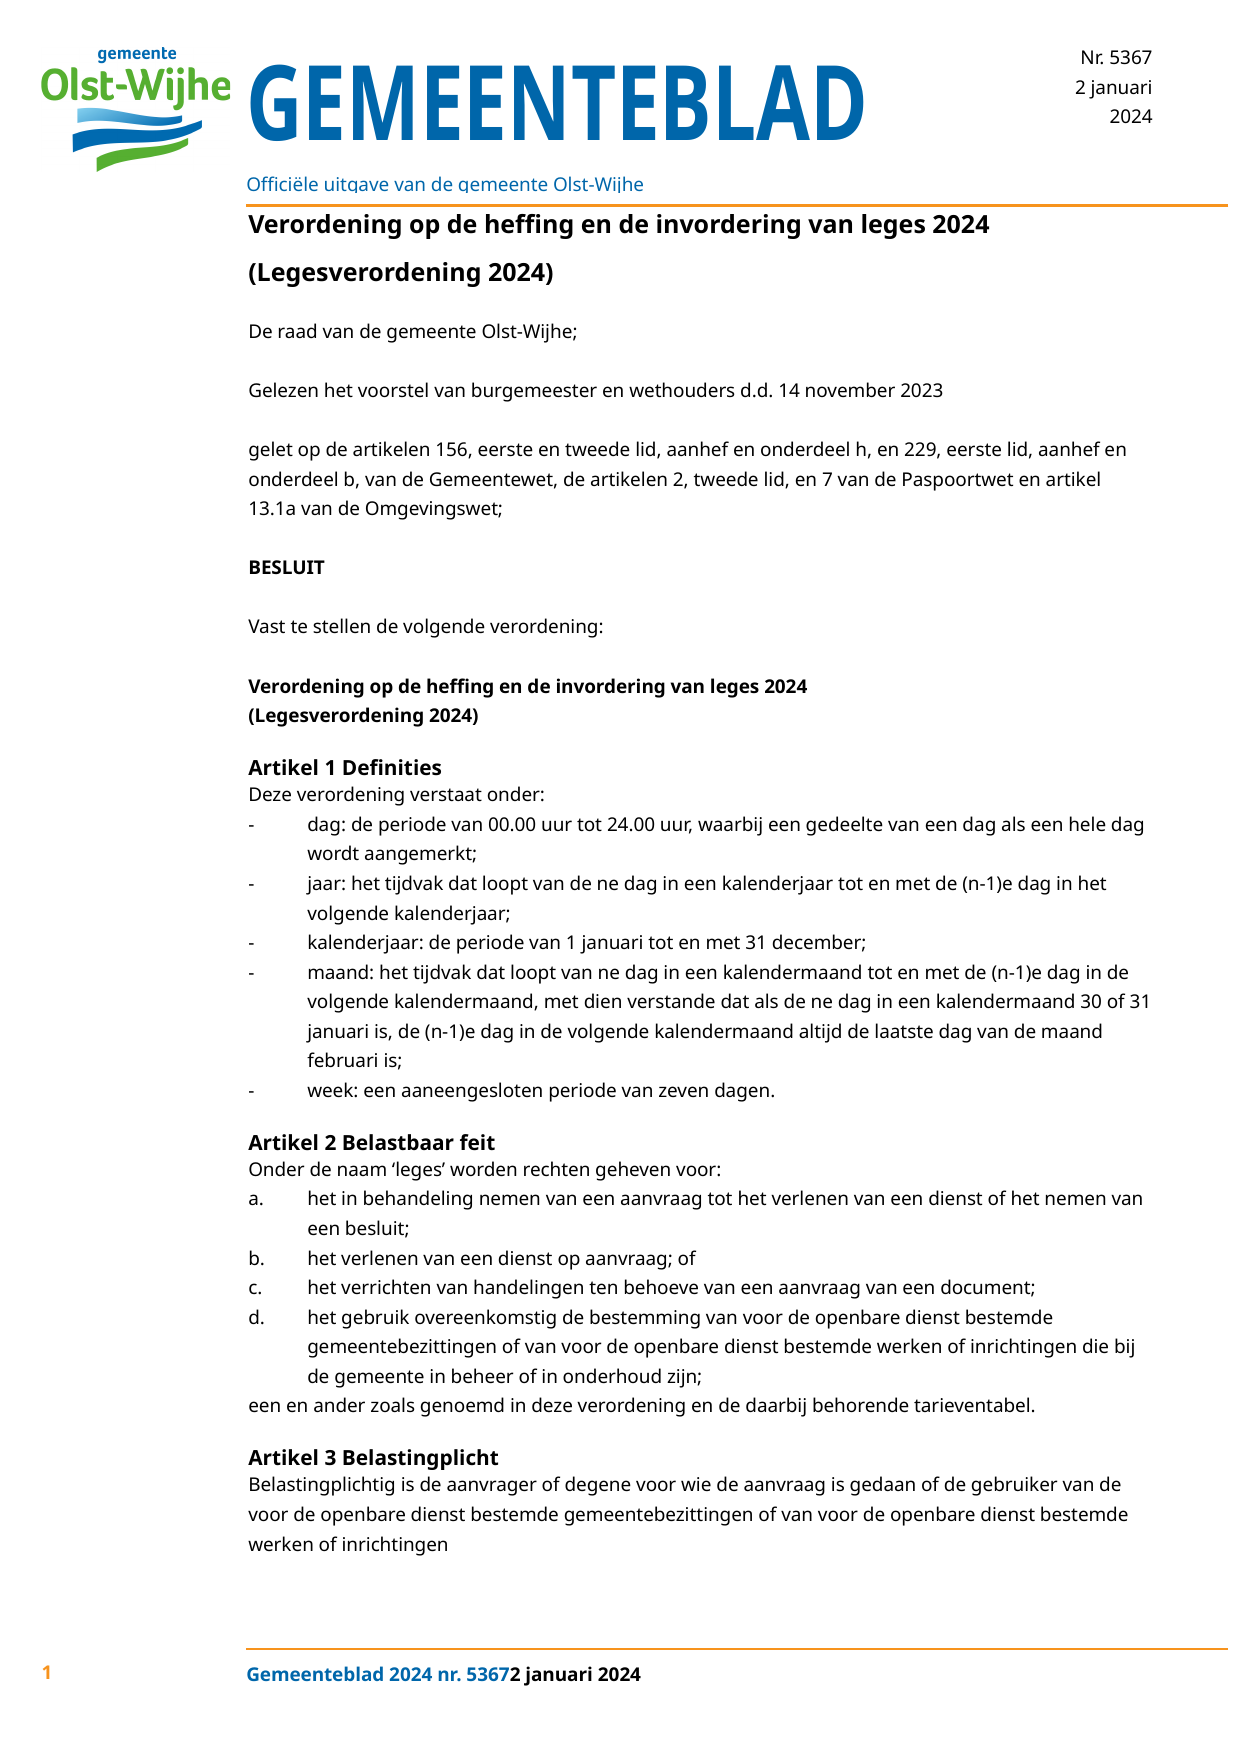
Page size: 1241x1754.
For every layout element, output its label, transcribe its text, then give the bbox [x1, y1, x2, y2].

text Verordening op de heffing en de invordering van leges 2024 (Legesverordening 2024) [248, 207, 1152, 288]
text BESLUIT [248, 554, 1152, 580]
text (Legesverordening 2024) [248, 702, 1152, 728]
list het gebruik overeenkomstig de bestemming van voor de openbare dienst bestemde gemeentebezittingen of van voor de openbare dienst bestemde werken of inrichtingen die bij de gemeente in beheer of in onderhoud zijn; [248, 1304, 1152, 1389]
text een en ander zoals genoemd in deze verordening en de daarbij behorende tarieventabel. [248, 1393, 1152, 1418]
text Artikel 2 Belastbaar feit [248, 1128, 1152, 1156]
text Belastingplichtig is de aanvrager of degene voor wie de aanvraag is gedaan of de gebruiker van de voor de openbare dienst bestemde gemeentebezittingen of van voor de openbare dienst bestemde werken of inrichtingen [248, 1472, 1152, 1556]
list het verlenen van een dienst op aanvraag; of [248, 1245, 1152, 1271]
text Artikel 3 Belastingplicht [248, 1443, 1152, 1472]
list week: een aaneengesloten periode van zeven dagen. [248, 1077, 1152, 1103]
text Onder de naam ‘leges’ worden rechten geheven voor: [248, 1156, 1152, 1182]
text gelet op de artikelen 156, eerste en tweede lid, aanhef en onderdeel h, en 229, eerste lid, aanhef en onderdeel b, van de Gemeentewet, de artikelen 2, tweede lid, en 7 van de Paspoortwet en artikel 13.1a van de Omgevingswet; [248, 436, 1152, 521]
picture [41, 47, 231, 172]
list het in behandeling nemen van een aanvraag tot het verlenen van een dienst of het nemen van een besluit; [248, 1186, 1152, 1241]
text Gelezen het voorstel van burgemeester en wethouders d.d. 14 november 2023 [248, 377, 1152, 403]
text Vast te stellen de volgende verordening: [248, 614, 1152, 639]
list maand: het tijdvak dat loopt van ne dag in een kalendermaand tot en met de (n-1)e dag in de volgende kalendermaand, met dien verstande dat als de ne dag in een kalendermaand 30 of 31 januari is, de (n-1)e dag in de volgende kalendermaand altijd de laatste dag van de maand februari is; [248, 959, 1152, 1073]
text Artikel 1 Definities [248, 753, 1152, 781]
list het verrichten van handelingen ten behoeve van een aanvraag van een document; [248, 1274, 1152, 1300]
text Verordening op de heffing en de invordering van leges 2024 [248, 673, 1152, 699]
list dag: de periode van 00.00 uur tot 24.00 uur, waarbij een gedeelte van een dag als een hele dag wordt aangemerkt; [248, 811, 1152, 866]
text Deze verordening verstaat onder: [248, 781, 1152, 807]
list jaar: het tijdvak dat loopt van de ne dag in een kalenderjaar tot en met de (n-1)e dag in het volgende kalenderjaar; [248, 870, 1152, 925]
text De raad van de gemeente Olst-Wijhe; [248, 318, 1152, 344]
list kalenderjaar: de periode van 1 januari tot en met 31 december; [248, 929, 1152, 955]
